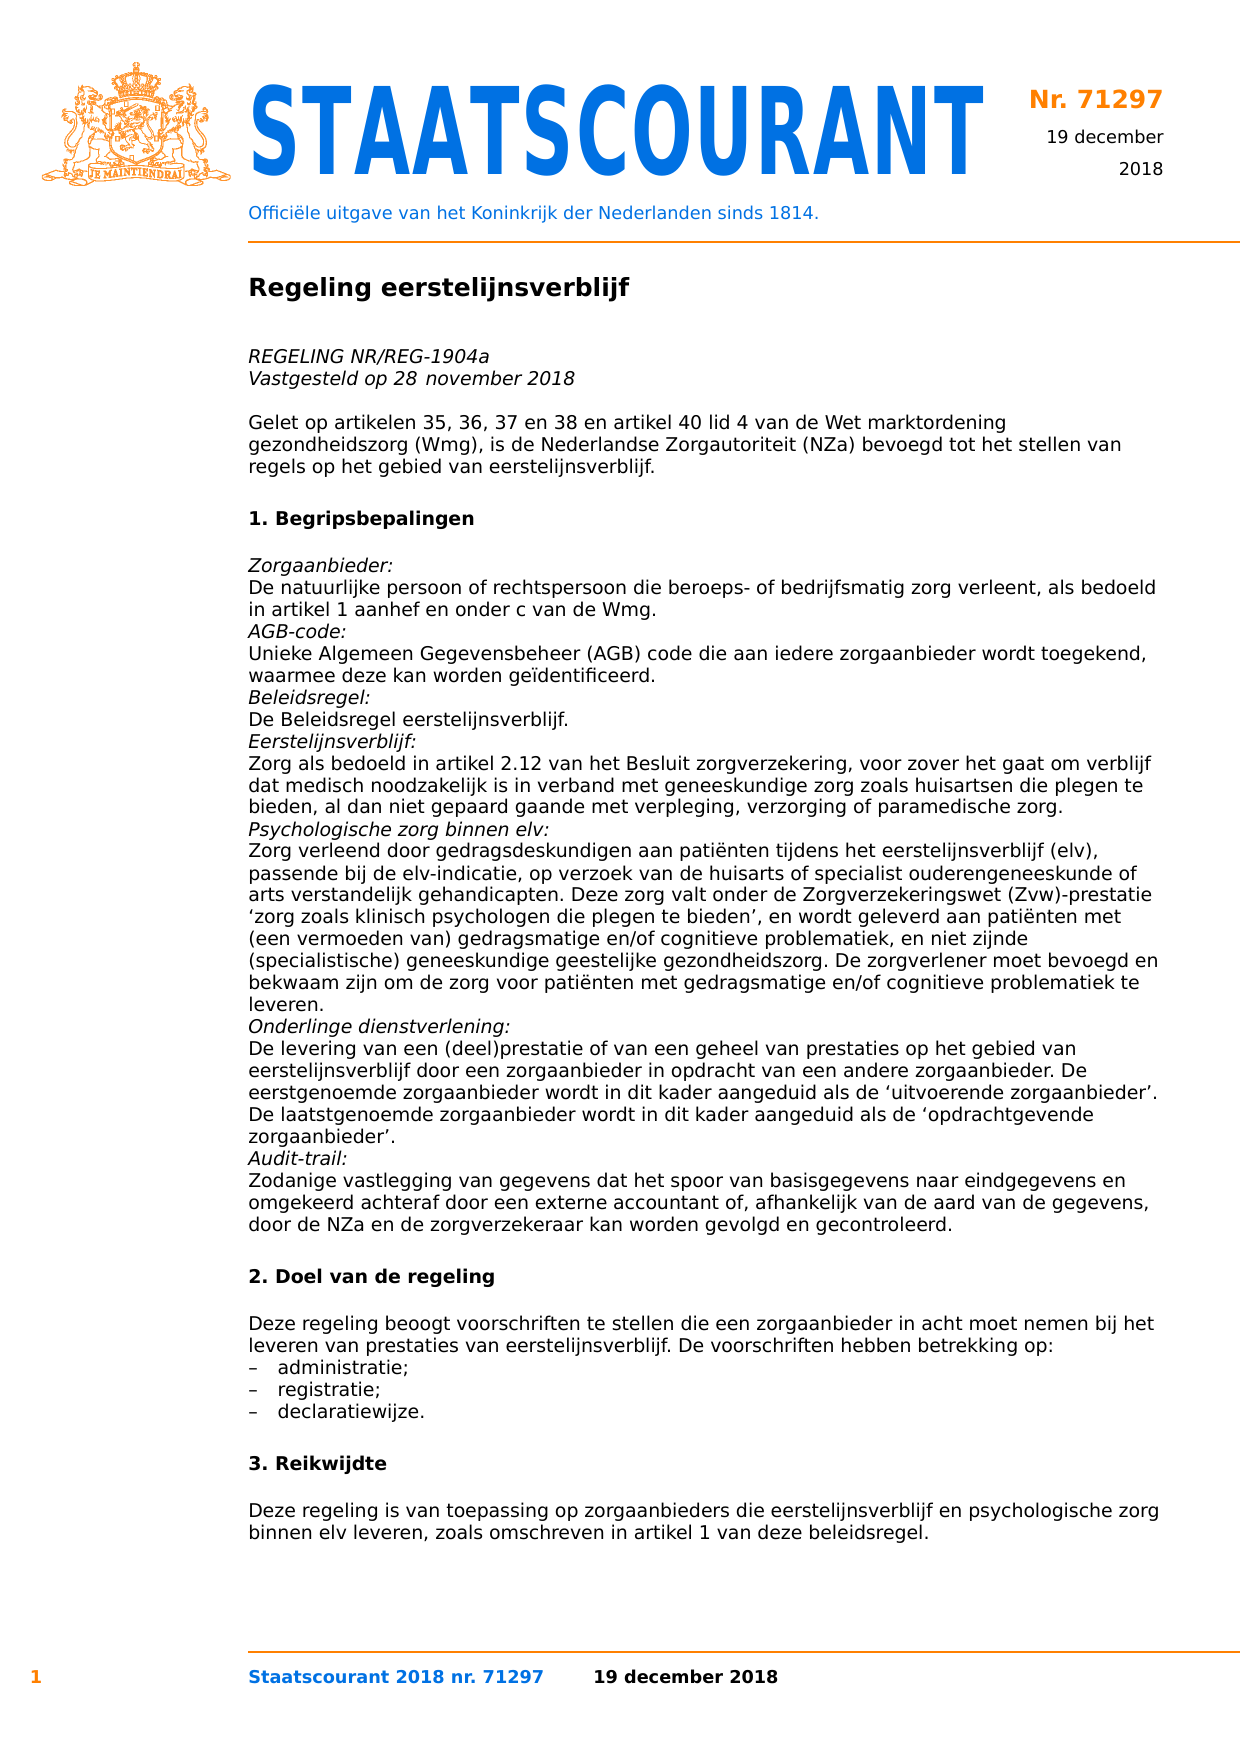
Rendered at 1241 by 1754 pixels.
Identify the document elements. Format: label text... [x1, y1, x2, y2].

text De levering van een (deel)prestatie of van een geheel van prestaties op het gebied van eerstelijnsverblijf door een zorgaanbieder in opdracht van een andere zorgaanbieder. De eerstgenoemde zorgaanbieder wordt in dit kader aangeduid als de ‘uitvoerende zorgaanbieder’. De laatstgenoemde zorgaanbieder wordt in dit kader aangeduid als de ‘opdrachtgevende zorgaanbieder’. [248, 1038, 1163, 1148]
table_header STAATSCOURANT [248, 62, 998, 203]
text Zorg verleend door gedragsdeskundigen aan patiënten tijdens het eerstelijnsverblijf (elv), passende bij de elv-indicatie, op verzoek van de huisarts of specialist ouderengeneeskunde of arts verstandelijk gehandicapten. Deze zorg valt onder de Zorgverzekeringswet (Zvw)-prestatie ‘zorg zoals klinisch psychologen die plegen te bieden’, en wordt geleverd aan patiënten met (een vermoeden van) gedragsmatige en/of cognitieve problematiek, en niet zijnde (specialistische) geneeskundige geestelijke gezondheidszorg. De zorgverlener moet bevoegd en bekwaam zijn om de zorg voor patiënten met gedragsmatige en/of cognitieve problematiek te leveren. [248, 840, 1163, 1016]
text Gelet op artikelen 35, 36, 37 en 38 en artikel 40 lid 4 van de Wet marktordening gezondheidszorg (Wmg), is de Nederlandse Zorgautoriteit (NZa) bevoegd tot het stellen van regels op het gebied van eerstelijnsverblijf. [248, 412, 1163, 478]
text REGELING NR/REG-1904a [248, 346, 1163, 368]
table_header Nr. 71297 [998, 62, 1240, 121]
text De Beleidsregel eerstelijnsverblijf. [248, 708, 1163, 731]
text Zorg als bedoeld in artikel 2.12 van het Besluit zorgverzekering, voor zover het gaat om verblijf dat medisch noodzakelijk is in verband met geneeskundige zorg zoals huisartsen die plegen te bieden, al dan niet gepaard gaande met verpleging, verzorging of paramedische zorg. [248, 752, 1163, 818]
text Beleidsregel: [248, 687, 1163, 708]
text – registratie; [248, 1379, 1163, 1401]
text Deze regeling is van toepassing op zorgaanbieders die eerstelijnsverblijf en psychologische zorg binnen elv leveren, zoals omschreven in artikel 1 van deze beleidsregel. [248, 1500, 1163, 1544]
text De natuurlijke persoon of rechtspersoon die beroeps- of bedrijfsmatig zorg verleent, als bedoeld in artikel 1 aanhef en onder c van de Wmg. [248, 577, 1163, 621]
text Zodanige vastlegging van gegevens dat het spoor van basisgegevens naar eindgegevens en omgekeerd achteraf door een externe accountant of, afhankelijk van de aard van de gegevens, door de NZa en de zorgverzekeraar kan worden gevolgd en gecontroleerd. [248, 1170, 1163, 1236]
picture [41, 62, 231, 186]
subtitle 1. Begripsbepalingen [248, 508, 1163, 530]
text Vastgesteld op 28 november 2018 [248, 368, 1163, 390]
text Psychologische zorg binnen elv: [248, 818, 1163, 840]
text Eerstelijnsverblijf: [248, 731, 1163, 752]
text Onderlinge dienstverlening: [248, 1016, 1163, 1038]
table_cell 19 december [998, 121, 1240, 153]
table_cell Officiële uitgave van het Koninkrijk der Nederlanden sinds 1814. [248, 203, 1240, 241]
subtitle 3. Reikwijdte [248, 1453, 1163, 1475]
text – declaratiewijze. [248, 1401, 1163, 1423]
text Audit-trail: [248, 1148, 1163, 1170]
table_cell 2018 [998, 153, 1240, 203]
subtitle 2. Doel van de regeling [248, 1266, 1163, 1288]
text – administratie; [248, 1357, 1163, 1379]
text Unieke Algemeen Gegevensbeheer (AGB) code die aan iedere zorgaanbieder wordt toegekend, waarmee deze kan worden geïdentificeerd. [248, 643, 1163, 687]
table_header [25, 62, 248, 241]
text Zorgaanbieder: [248, 555, 1163, 577]
subtitle Regeling eerstelijnsverblijf [248, 273, 1163, 302]
text AGB-code: [248, 621, 1163, 643]
text Deze regeling beoogt voorschriften te stellen die een zorgaanbieder in acht moet nemen bij het leveren van prestaties van eerstelijnsverblijf. De voorschriften hebben betrekking op: [248, 1313, 1163, 1357]
